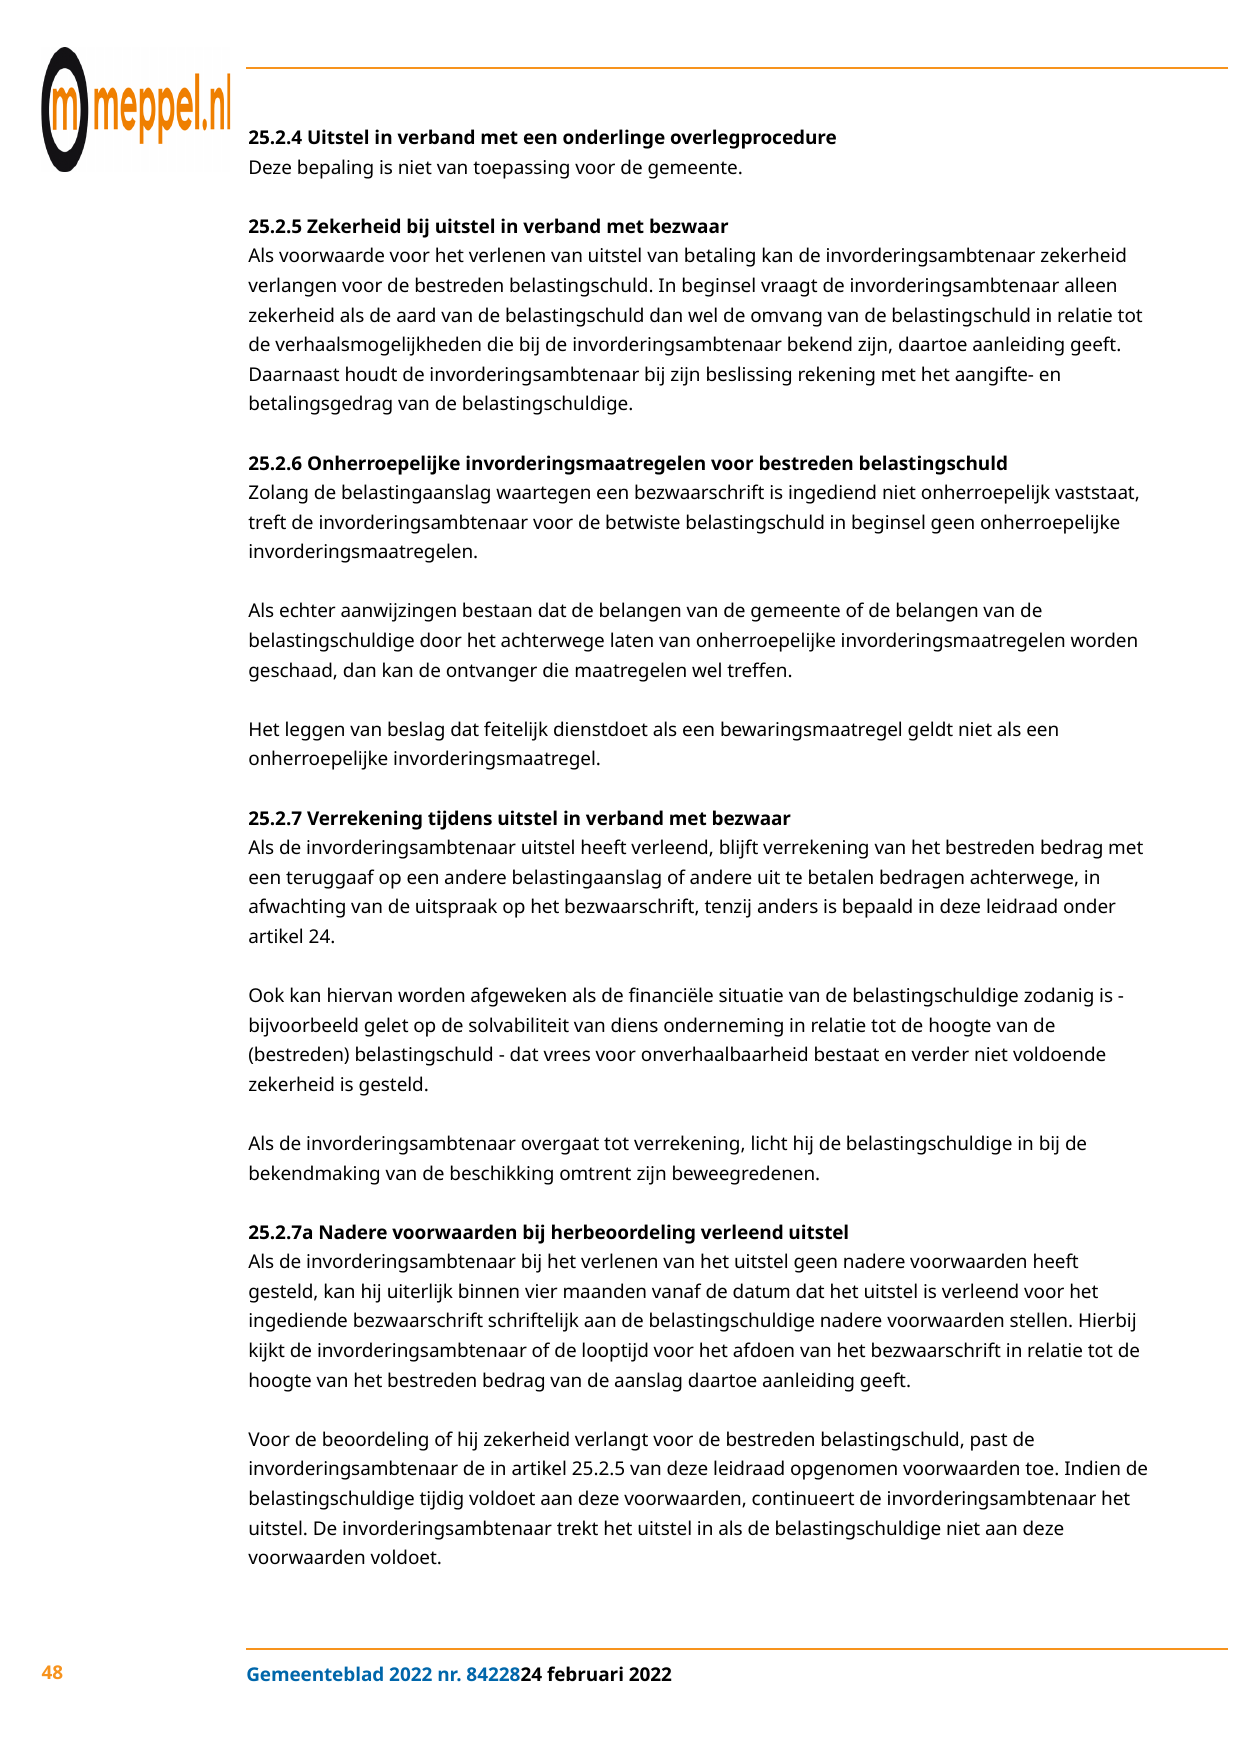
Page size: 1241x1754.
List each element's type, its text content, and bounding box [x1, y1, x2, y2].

text Als de invorderingsambtenaar bij het verlenen van het uitstel geen nadere voorwaarden heeft gesteld, kan hij uiterlijk binnen vier maanden vanaf de datum dat het uitstel is verleend voor het ingediende bezwaarschrift schriftelijk aan de belastingschuldige nadere voorwaarden stellen. Hierbij kijkt de invorderingsambtenaar of de looptijd voor het afdoen van het bezwaarschrift in relatie tot de hoogte van het bestreden bedrag van de aanslag daartoe aanleiding geeft. [248, 1248, 1152, 1393]
text Ook kan hiervan worden afgeweken als de financiële situatie van de belastingschuldige zodanig is - bijvoorbeeld gelet op de solvabiliteit van diens onderneming in relatie tot de hoogte van de (bestreden) belastingschuld - dat vrees voor onverhaalbaarheid bestaat en verder niet voldoende zekerheid is gesteld. [248, 982, 1152, 1097]
text Deze bepaling is niet van toepassing voor de gemeente. [248, 154, 1152, 180]
text 25.2.7 Verrekening tijdens uitstel in verband met bezwaar [248, 805, 1152, 831]
text 25.2.5 Zekerheid bij uitstel in verband met bezwaar [248, 213, 1152, 239]
text Als voorwaarde voor het verlenen van uitstel van betaling kan de invorderingsambtenaar zekerheid verlangen voor de bestreden belastingschuld. In beginsel vraagt de invorderingsambtenaar alleen zekerheid als de aard van de belastingschuld dan wel de omvang van de belastingschuld in relatie tot de verhaalsmogelijkheden die bij de invorderingsambtenaar bekend zijn, daartoe aanleiding geeft. Daarnaast houdt de invorderingsambtenaar bij zijn beslissing rekening met het aangifte- en betalingsgedrag van de belastingschuldige. [248, 243, 1152, 416]
text Het leggen van beslag dat feitelijk dienstdoet als een bewaringsmaatregel geldt niet als een onherroepelijke invorderingsmaatregel. [248, 716, 1152, 771]
text 25.2.4 Uitstel in verband met een onderlinge overlegprocedure [248, 124, 1152, 150]
text Als de invorderingsambtenaar overgaat tot verrekening, licht hij de belastingschuldige in bij de bekendmaking van de beschikking omtrent zijn beweegredenen. [248, 1130, 1152, 1186]
text 25.2.6 Onherroepelijke invorderingsmaatregelen voor bestreden belastingschuld [248, 450, 1152, 476]
text Als de invorderingsambtenaar uitstel heeft verleend, blijft verrekening van het bestreden bedrag met een teruggaaf op een andere belastingaanslag of andere uit te betalen bedragen achterwege, in afwachting van de uitspraak op het bezwaarschrift, tenzij anders is bepaald in deze leidraad onder artikel 24. [248, 834, 1152, 949]
picture [41, 47, 231, 172]
text Zolang de belastingaanslag waartegen een bezwaarschrift is ingediend niet onherroepelijk vaststaat, treft de invorderingsambtenaar voor de betwiste belastingschuld in beginsel geen onherroepelijke invorderingsmaatregelen. [248, 479, 1152, 564]
text Voor de beoordeling of hij zekerheid verlangt voor de bestreden belastingschuld, past de invorderingsambtenaar de in artikel 25.2.5 van deze leidraad opgenomen voorwaarden toe. Indien de belastingschuldige tijdig voldoet aan deze voorwaarden, continueert de invorderingsambtenaar het uitstel. De invorderingsambtenaar trekt het uitstel in als de belastingschuldige niet aan deze voorwaarden voldoet. [248, 1426, 1152, 1570]
text Als echter aanwijzingen bestaan dat de belangen van de gemeente of de belangen van de belastingschuldige door het achterwege laten van onherroepelijke invorderingsmaatregelen worden geschaad, dan kan de ontvanger die maatregelen wel treffen. [248, 598, 1152, 683]
text 25.2.7a Nadere voorwaarden bij herbeoordeling verleend uitstel [248, 1219, 1152, 1245]
